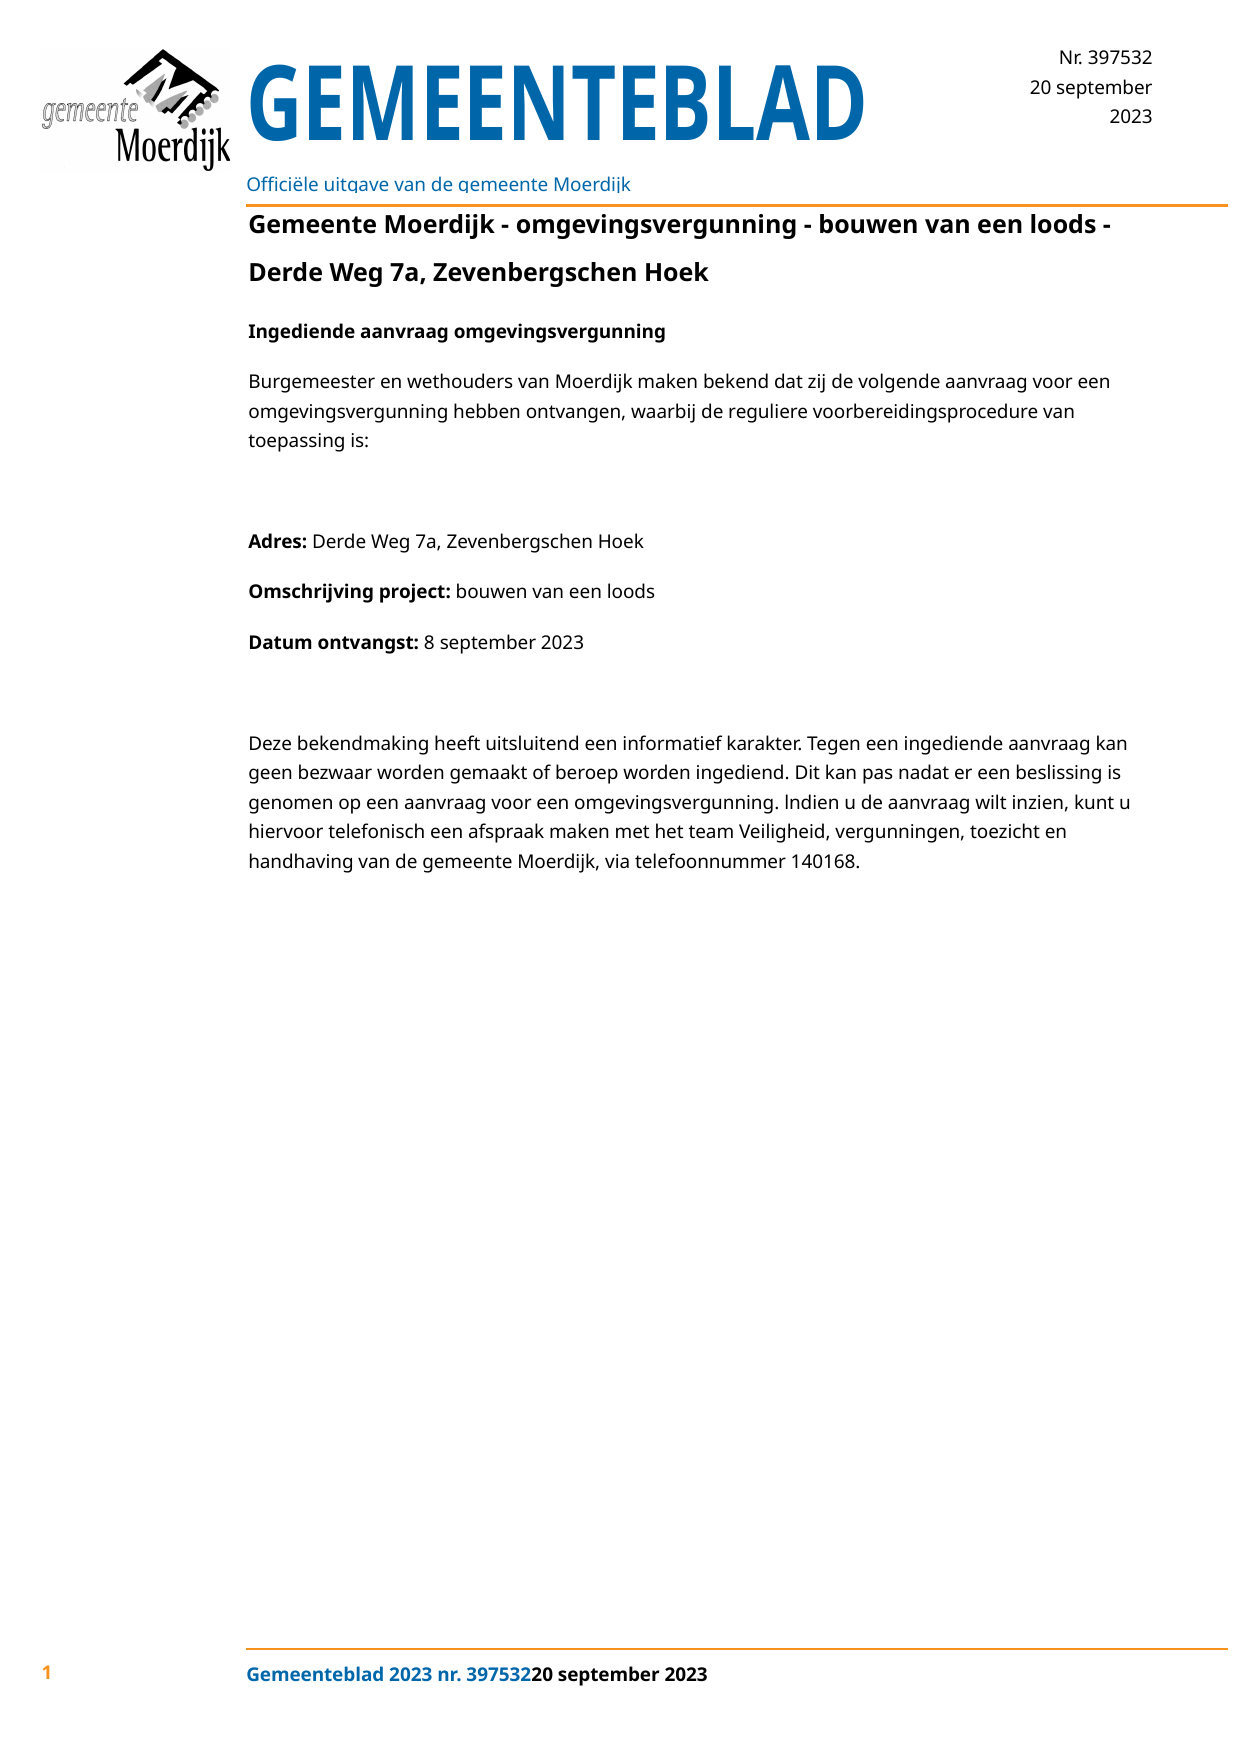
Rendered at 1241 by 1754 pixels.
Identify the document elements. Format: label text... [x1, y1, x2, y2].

picture [41, 47, 231, 172]
text Ingediende aanvraag omgevingsvergunning [248, 318, 1152, 344]
text Deze bekendmaking heeft uitsluitend een informatief karakter. Tegen een ingediende aanvraag kan geen bezwaar worden gemaakt of beroep worden ingediend. Dit kan pas nadat er een beslissing is genomen op een aanvraag voor een omgevingsvergunning. lndien u de aanvraag wilt inzien, kunt u hiervoor telefonisch een afspraak maken met het team Veiligheid, vergunningen, toezicht en handhaving van de gemeente Moerdijk, via telefoonnummer 140168. [248, 730, 1152, 874]
text Datum ontvangst: 8 september 2023 [248, 629, 1152, 655]
text Gemeente Moerdijk - omgevingsvergunning - bouwen van een loods - Derde Weg 7a, Zevenbergschen Hoek [248, 207, 1152, 288]
text Omschrijving project: bouwen van een loods [248, 579, 1152, 604]
text Burgemeester en wethouders van Moerdijk maken bekend dat zij de volgende aanvraag voor een omgevingsvergunning hebben ontvangen, waarbij de reguliere voorbereidingsprocedure van toepassing is: [248, 368, 1152, 453]
text Adres: Derde Weg 7a, Zevenbergschen Hoek [248, 528, 1152, 554]
